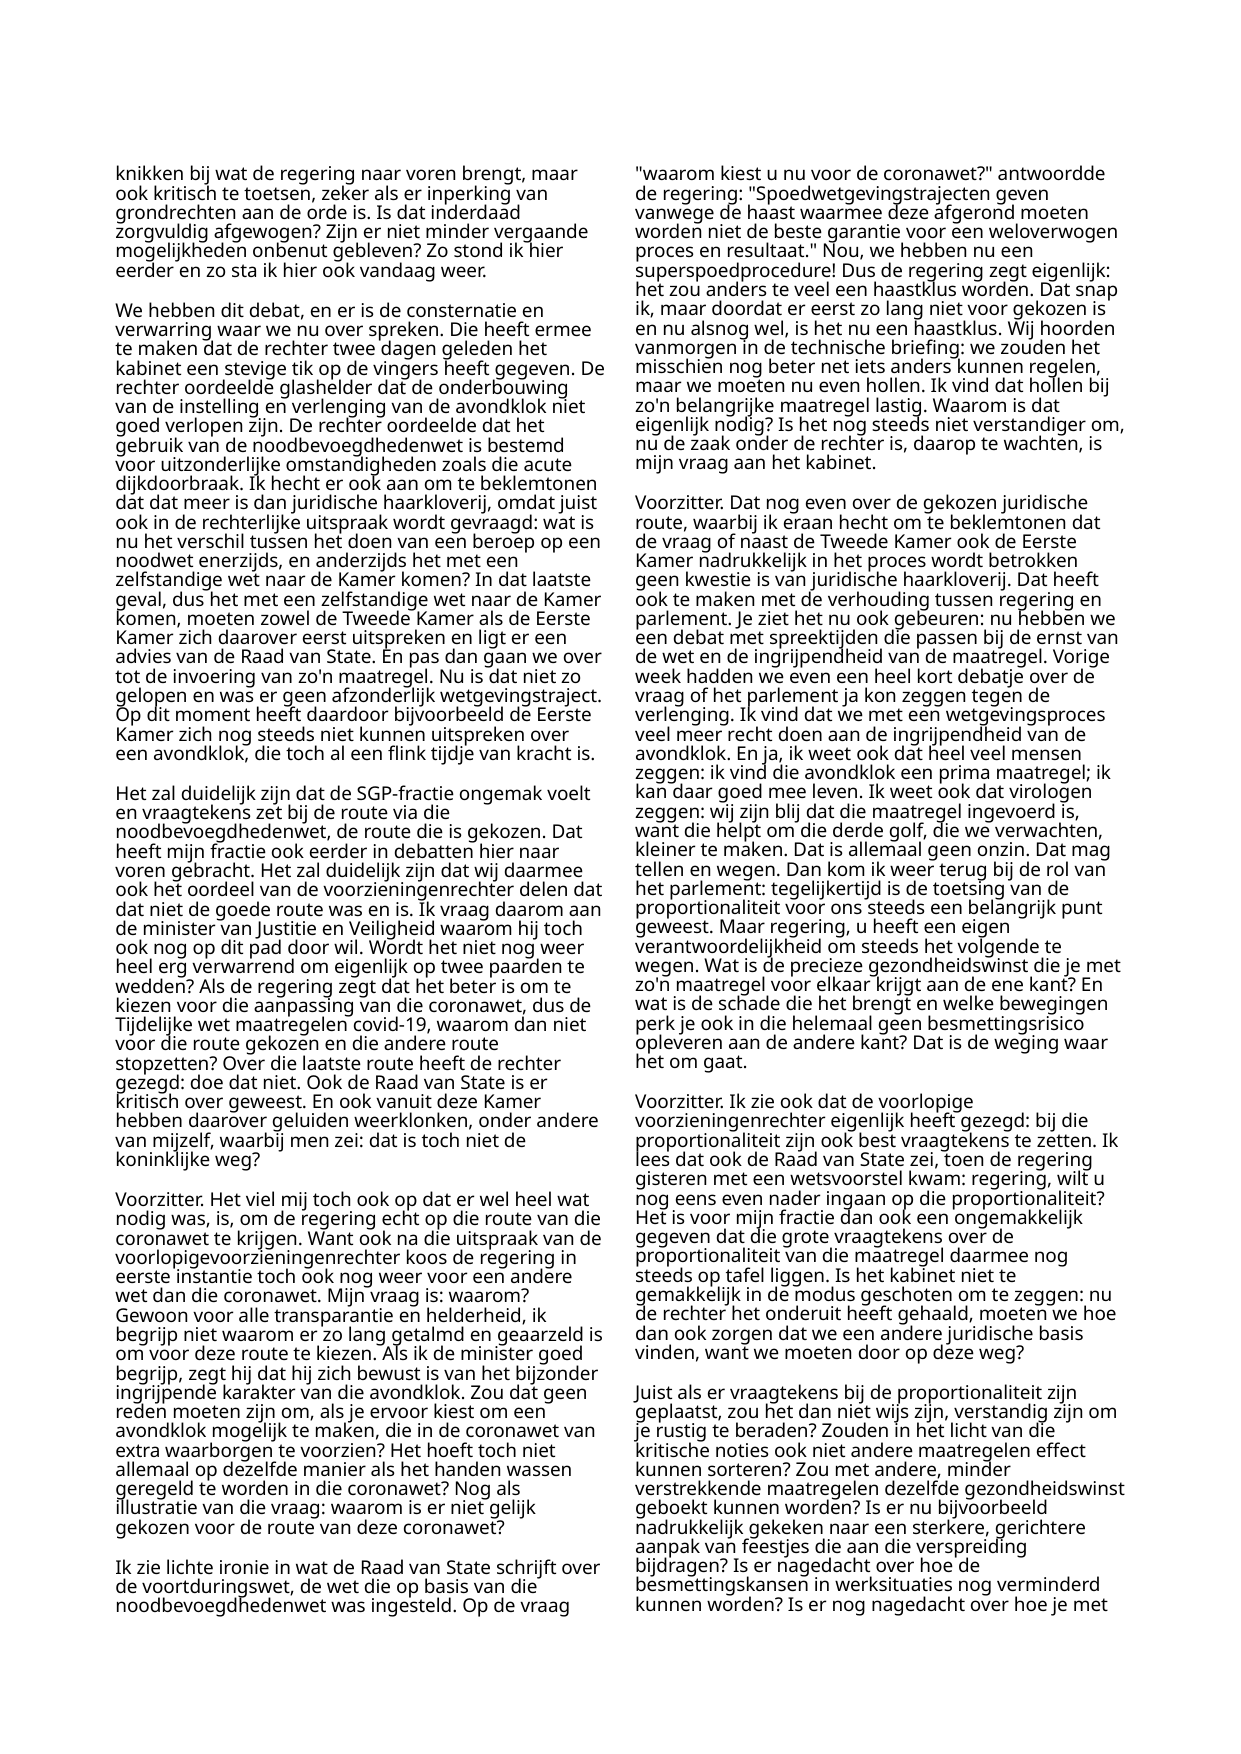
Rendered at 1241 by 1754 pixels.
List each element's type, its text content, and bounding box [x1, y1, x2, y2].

text "waarom kiest u nu voor de coronawet?" antwoordde de regering: "Spoedwetgevingstrajecten geven vanwege de haast waarmee deze afgerond moeten worden niet de beste garantie voor een weloverwogen proces en resultaat." Nou, we hebben nu een superspoedprocedure! Dus de regering zegt eigenlijk: het zou anders te veel een haastklus worden. Dat snap ik, maar doordat er eerst zo lang niet voor gekozen is en nu alsnog wel, is het nu een haastklus. Wij hoorden vanmorgen in de technische briefing: we zouden het misschien nog beter net iets anders kunnen regelen, maar we moeten nu even hollen. Ik vind dat hollen bij zo'n belangrijke maatregel lastig. Waarom is dat eigenlijk nodig? Is het nog steeds niet verstandiger om, nu de zaak onder de rechter is, daarop te wachten, is mijn vraag aan het kabinet. [635, 165, 1125, 474]
text Ik zie lichte ironie in wat de Raad van State schrijft over de voortduringswet, de wet die op basis van die noodbevoegdhedenwet was ingesteld. Op de vraag [115, 1559, 605, 1616]
text Het zal duidelijk zijn dat de SGP-fractie ongemak voelt en vraagtekens zet bij de route via die noodbevoegdhedenwet, de route die is gekozen. Dat heeft mijn fractie ook eerder in debatten hier naar voren gebracht. Het zal duidelijk zijn dat wij daarmee ook het oordeel van de voorzieningenrechter delen dat dat niet de goede route was en is. Ik vraag daarom aan de minister van Justitie en Veiligheid waarom hij toch ook nog op dit pad door wil. Wordt het niet nog weer heel erg verwarrend om eigenlijk op twee paarden te wedden? Als de regering zegt dat het beter is om te kiezen voor die aanpassing van die coronawet, dus de Tijdelijke wet maatregelen covid-19, waarom dan niet voor die route gekozen en die andere route stopzetten? Over die laatste route heeft de rechter gezegd: doe dat niet. Ook de Raad van State is er kritisch over geweest. En ook vanuit deze Kamer hebben daarover geluiden weerklonken, onder andere van mijzelf, waarbij men zei: dat is toch niet de koninklijke weg? [115, 785, 605, 1170]
text Voorzitter. Ik zie ook dat de voorlopige voorzieningenrechter eigenlijk heeft gezegd: bij die proportionaliteit zijn ook best vraagtekens te zetten. Ik lees dat ook de Raad van State zei, toen de regering gisteren met een wetsvoorstel kwam: regering, wilt u nog eens even nader ingaan op die proportionaliteit? Het is voor mijn fractie dan ook een ongemakkelijk gegeven dat die grote vraagtekens over de proportionaliteit van die maatregel daarmee nog steeds op tafel liggen. Is het kabinet niet te gemakkelijk in de modus geschoten om te zeggen: nu de rechter het onderuit heeft gehaald, moeten we hoe dan ook zorgen dat we een andere juridische basis vinden, want we moeten door op deze weg? [635, 1093, 1125, 1363]
text Voorzitter. Het viel mij toch ook op dat er wel heel wat nodig was, is, om de regering echt op die route van die coronawet te krijgen. Want ook na die uitspraak van de voorlopigevoorzieningenrechter koos de regering in eerste instantie toch ook nog weer voor een andere wet dan die coronawet. Mijn vraag is: waarom? Gewoon voor alle transparantie en helderheid, ik begrijp niet waarom er zo lang getalmd en geaarzeld is om voor deze route te kiezen. Als ik de minister goed begrijp, zegt hij dat hij zich bewust is van het bijzonder ingrijpende karakter van die avondklok. Zou dat geen reden moeten zijn om, als je ervoor kiest om een avondklok mogelijk te maken, die in de coronawet van extra waarborgen te voorzien? Het hoeft toch niet allemaal op dezelfde manier als het handen wassen geregeld te worden in die coronawet? Nog als illustratie van die vraag: waarom is er niet gelijk gekozen voor de route van deze coronawet? [115, 1191, 605, 1538]
text knikken bij wat de regering naar voren brengt, maar ook kritisch te toetsen, zeker als er inperking van grondrechten aan de orde is. Is dat inderdaad zorgvuldig afgewogen? Zijn er niet minder vergaande mogelijkheden onbenut gebleven? Zo stond ik hier eerder en zo sta ik hier ook vandaag weer. [115, 165, 605, 281]
text Voorzitter. Dat nog even over de gekozen juridische route, waarbij ik eraan hecht om te beklemtonen dat de vraag of naast de Tweede Kamer ook de Eerste Kamer nadrukkelijk in het proces wordt betrokken geen kwestie is van juridische haarkloverij. Dat heeft ook te maken met de verhouding tussen regering en parlement. Je ziet het nu ook gebeuren: nu hebben we een debat met spreektijden die passen bij de ernst van de wet en de ingrijpendheid van de maatregel. Vorige week hadden we even een heel kort debatje over de vraag of het parlement ja kon zeggen tegen de verlenging. Ik vind dat we met een wetgevingsproces veel meer recht doen aan de ingrijpendheid van de avondklok. En ja, ik weet ook dat heel veel mensen zeggen: ik vind die avondklok een prima maatregel; ik kan daar goed mee leven. Ik weet ook dat virologen zeggen: wij zijn blij dat die maatregel ingevoerd is, want die helpt om die derde golf, die we verwachten, kleiner te maken. Dat is allemaal geen onzin. Dat mag tellen en wegen. Dan kom ik weer terug bij de rol van het parlement: tegelijkertijd is de toetsing van de proportionaliteit voor ons steeds een belangrijk punt geweest. Maar regering, u heeft een eigen verantwoordelijkheid om steeds het volgende te wegen. Wat is de precieze gezondheidswinst die je met zo'n maatregel voor elkaar krijgt aan de ene kant? En wat is de schade die het brengt en welke bewegingen perk je ook in die helemaal geen besmettingsrisico opleveren aan de andere kant? Dat is de weging waar het om gaat. [635, 494, 1125, 1072]
text We hebben dit debat, en er is de consternatie en verwarring waar we nu over spreken. Die heeft ermee te maken dat de rechter twee dagen geleden het kabinet een stevige tik op de vingers heeft gegeven. De rechter oordeelde glashelder dat de onderbouwing van de instelling en verlenging van de avondklok niet goed verlopen zijn. De rechter oordeelde dat het gebruik van de noodbevoegdhedenwet is bestemd voor uitzonderlijke omstandigheden zoals die acute dijkdoorbraak. Ik hecht er ook aan om te beklemtonen dat dat meer is dan juridische haarkloverij, omdat juist ook in de rechterlijke uitspraak wordt gevraagd: wat is nu het verschil tussen het doen van een beroep op een noodwet enerzijds, en anderzijds het met een zelfstandige wet naar de Kamer komen? In dat laatste geval, dus het met een zelfstandige wet naar de Kamer komen, moeten zowel de Tweede Kamer als de Eerste Kamer zich daarover eerst uitspreken en ligt er een advies van de Raad van State. En pas dan gaan we over tot de invoering van zo'n maatregel. Nu is dat niet zo gelopen en was er geen afzonderlijk wetgevingstraject. Op dit moment heeft daardoor bijvoorbeeld de Eerste Kamer zich nog steeds niet kunnen uitspreken over een avondklok, die toch al een flink tijdje van kracht is. [115, 302, 605, 764]
text Juist als er vraagtekens bij de proportionaliteit zijn geplaatst, zou het dan niet wijs zijn, verstandig zijn om je rustig te beraden? Zouden in het licht van die kritische noties ook niet andere maatregelen effect kunnen sorteren? Zou met andere, minder verstrekkende maatregelen dezelfde gezondheidswinst geboekt kunnen worden? Is er nu bijvoorbeeld nadrukkelijk gekeken naar een sterkere, gerichtere aanpak van feestjes die aan die verspreiding bijdragen? Is er nagedacht over hoe de besmettingskansen in werksituaties nog verminderd kunnen worden? Is er nog nagedacht over hoe je met [635, 1384, 1125, 1615]
